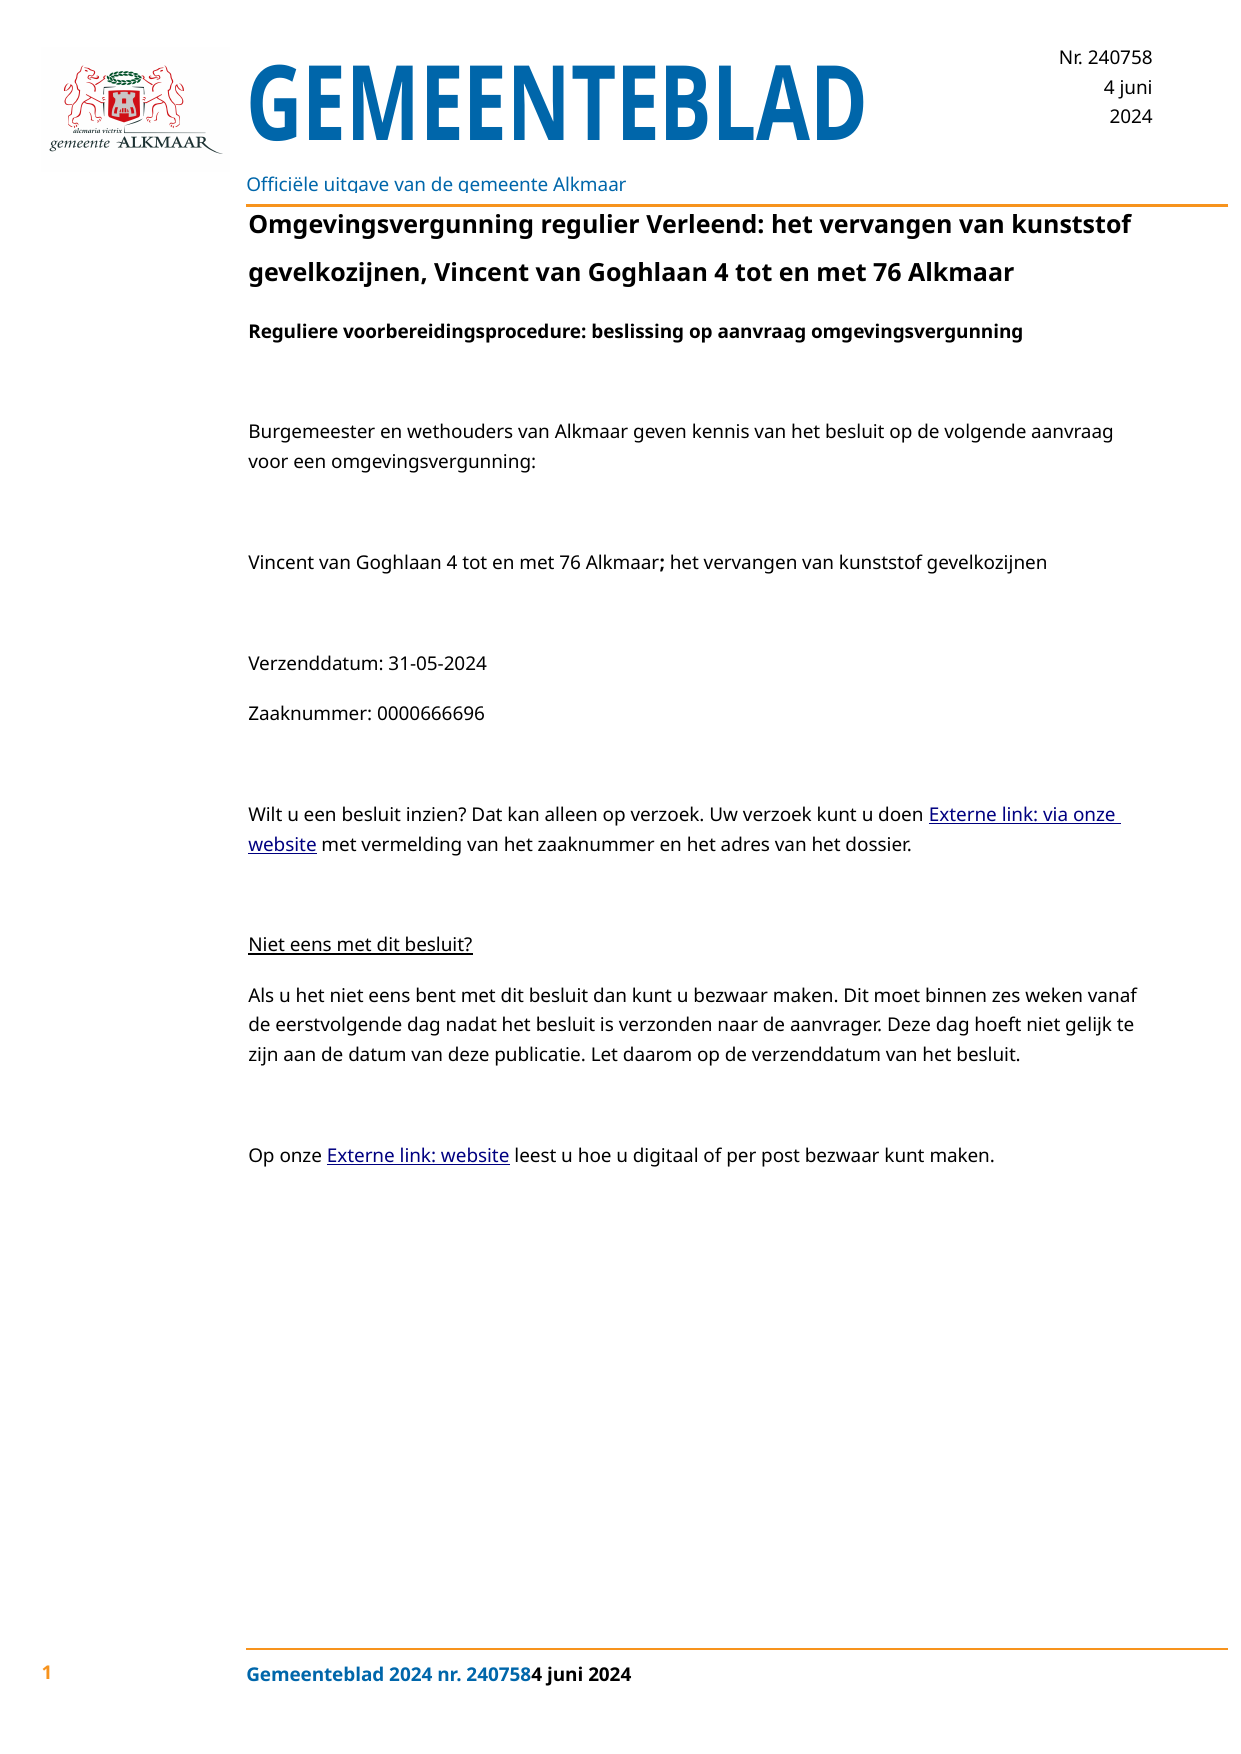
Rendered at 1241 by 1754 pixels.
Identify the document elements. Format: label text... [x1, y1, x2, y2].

text Zaaknummer: 0000666696 [248, 700, 1152, 726]
text Op onze Externe link: website leest u hoe u digitaal of per post bezwaar kunt maken. [248, 1142, 1152, 1168]
text Reguliere voorbereidingsprocedure: beslissing op aanvraag omgevingsvergunning [248, 318, 1152, 344]
text Wilt u een besluit inzien? Dat kan alleen op verzoek. Uw verzoek kunt u doen Externe link: via onze website met vermelding van het zaaknummer en het adres van het dossier. [248, 801, 1152, 857]
text Vincent van Goghlaan 4 tot en met 76 Alkmaar; het vervangen van kunststof gevelkozijnen [248, 549, 1152, 575]
text Verzenddatum: 31-05-2024 [248, 650, 1152, 676]
text Als u het niet eens bent met dit besluit dan kunt u bezwaar maken. Dit moet binnen zes weken vanaf de eerstvolgende dag nadat het besluit is verzonden naar de aanvrager. Deze dag hoeft niet gelijk te zijn aan de datum van deze publicatie. Let daarom op de verzenddatum van het besluit. [248, 982, 1152, 1067]
picture [41, 47, 231, 172]
text Omgevingsvergunning regulier Verleend: het vervangen van kunststof gevelkozijnen, Vincent van Goghlaan 4 tot en met 76 Alkmaar [248, 207, 1152, 288]
text Burgemeester en wethouders van Alkmaar geven kennis van het besluit op de volgende aanvraag voor een omgevingsvergunning: [248, 419, 1152, 474]
text Niet eens met dit besluit? [248, 932, 1152, 957]
